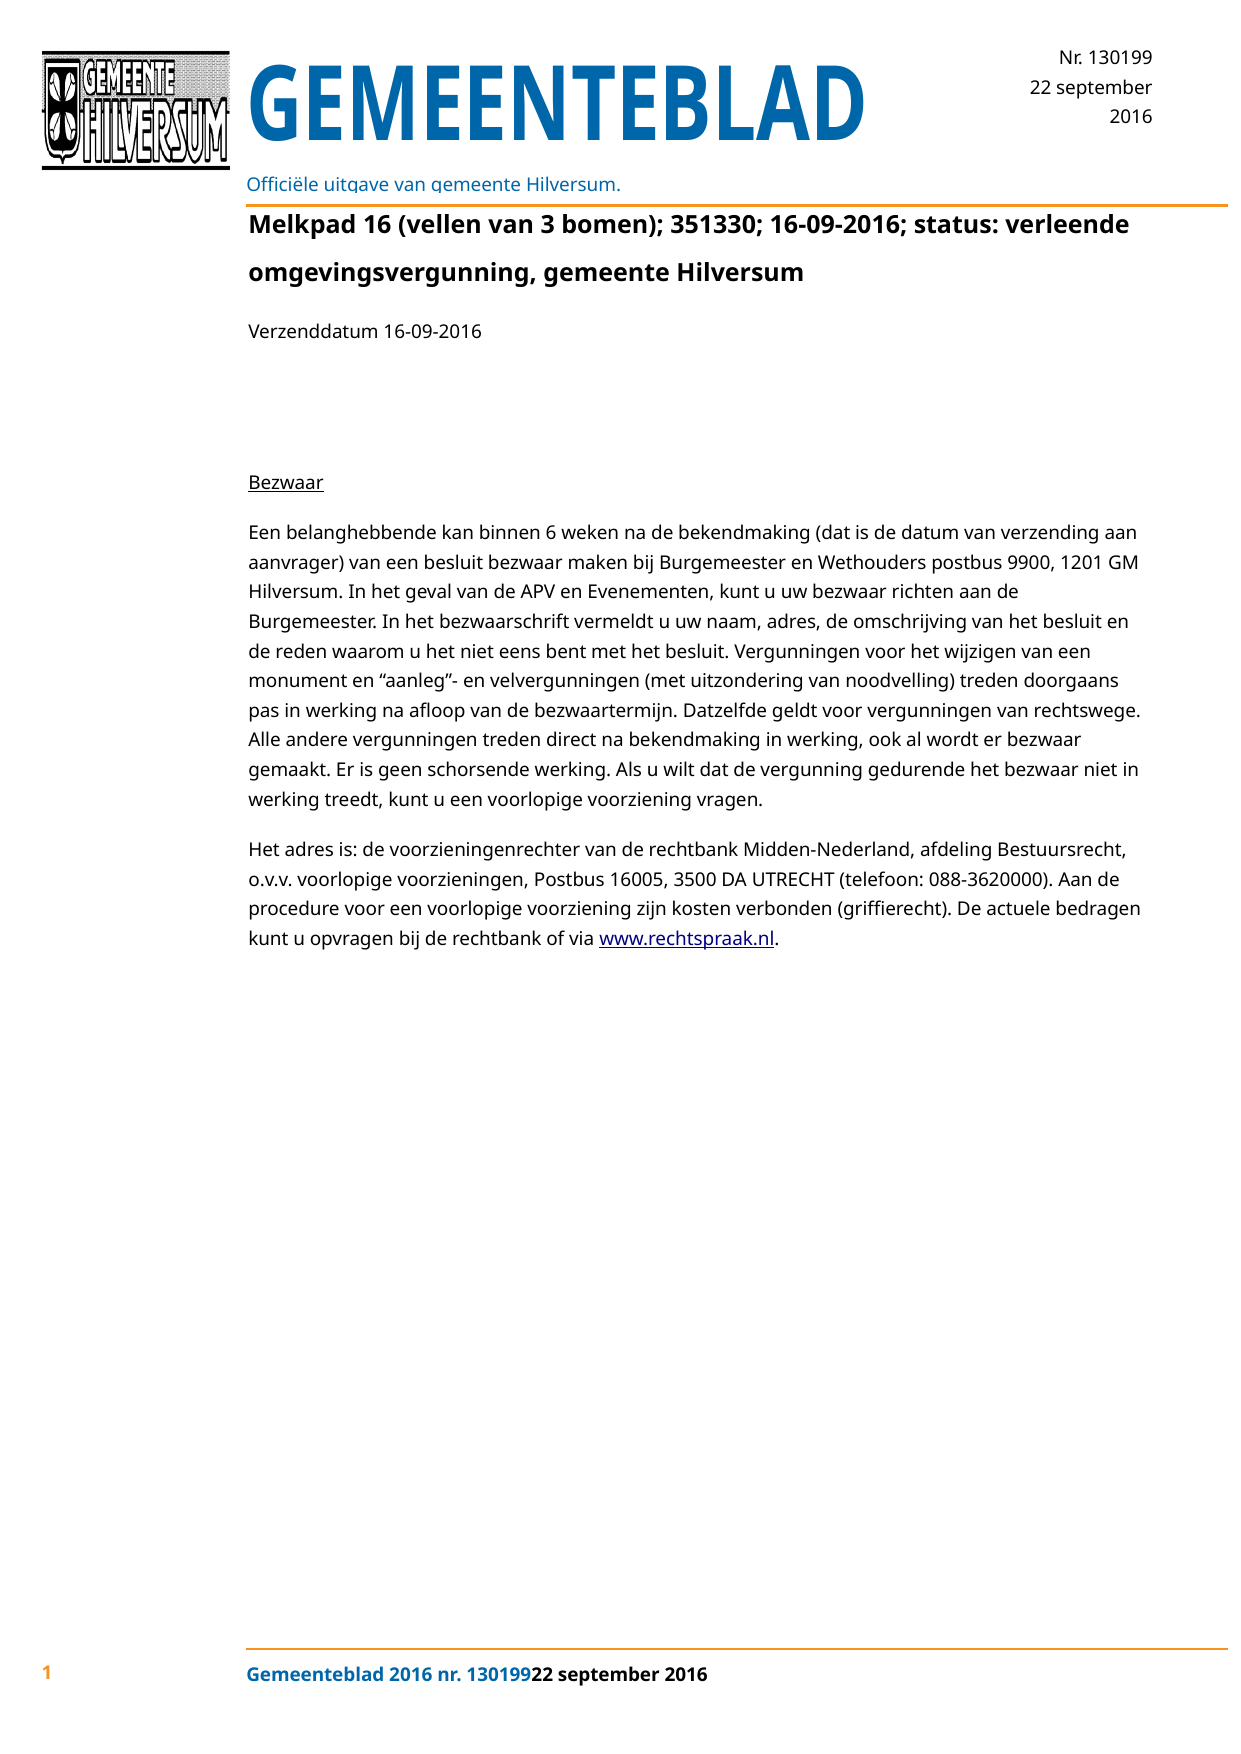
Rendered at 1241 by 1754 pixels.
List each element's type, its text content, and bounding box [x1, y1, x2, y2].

text Melkpad 16 (vellen van 3 bomen); 351330; 16-09-2016; status: verleende omgevingsvergunning, gemeente Hilversum [248, 207, 1152, 288]
text Bezwaar [248, 469, 1152, 495]
text Het adres is: de voorzieningenrechter van de rechtbank Midden-Nederland, afdeling Bestuursrecht, o.v.v. voorlopige voorzieningen, Postbus 16005, 3500 DA UTRECHT (telefoon: 088-3620000). Aan de procedure voor een voorlopige voorziening zijn kosten verbonden (griffierecht). De actuele bedragen kunt u opvragen bij de rechtbank of via www.rechtspraak.nl. [248, 836, 1152, 951]
text Een belanghebbende kan binnen 6 weken na de bekendmaking (dat is de datum van verzending aan aanvrager) van een besluit bezwaar maken bij Burgemeester en Wethouders postbus 9900, 1201 GM Hilversum. In het geval van de APV en Evenementen, kunt u uw bezwaar richten aan de Burgemeester. In het bezwaarschrift vermeldt u uw naam, adres, de omschrijving van het besluit en de reden waarom u het niet eens bent met het besluit. Vergunningen voor het wijzigen van een monument en “aanleg”- en velvergunningen (met uitzondering van noodvelling) treden doorgaans pas in werking na afloop van de bezwaartermijn. Datzelfde geldt voor vergunningen van rechtswege. Alle andere vergunningen treden direct na bekendmaking in werking, ook al wordt er bezwaar gemaakt. Er is geen schorsende werking. Als u wilt dat de vergunning gedurende het bezwaar niet in werking treedt, kunt u een voorlopige voorziening vragen. [248, 519, 1152, 812]
picture [41, 47, 231, 172]
text Verzenddatum 16-09-2016 [248, 318, 1152, 344]
